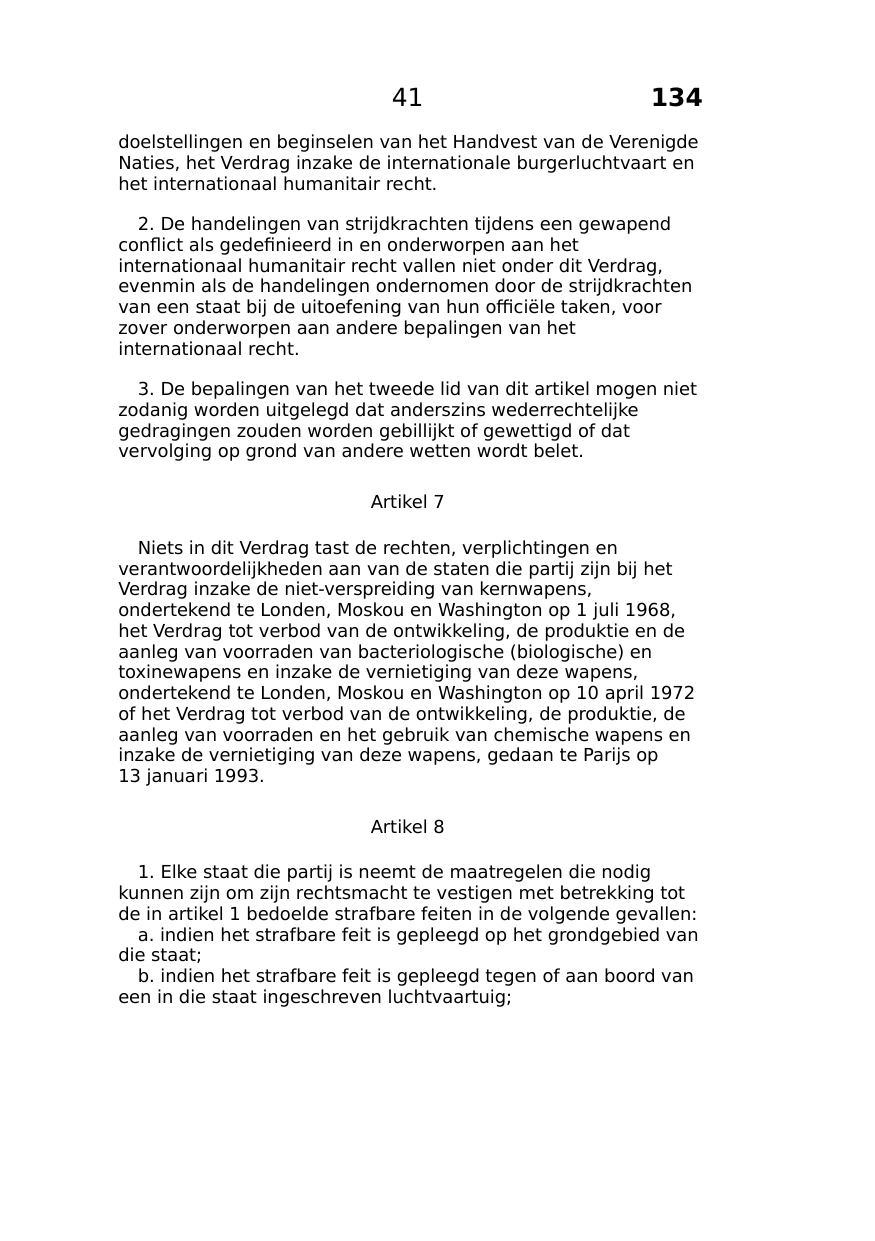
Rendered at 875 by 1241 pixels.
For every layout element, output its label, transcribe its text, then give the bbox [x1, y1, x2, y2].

text Niets in dit Verdrag tast de rechten, verplichtingen en verantwoordelijkheden aan van de staten die partij zijn bij het Verdrag inzake de niet-verspreiding van kernwapens, ondertekend te Londen, Moskou en Washington op 1 juli 1968, het Verdrag tot verbod van de ontwikkeling, de produktie en de aanleg van voorraden van bacteriologische (biologische) en toxinewapens en inzake de vernietiging van deze wapens, ondertekend te Londen, Moskou en Washington op 10 april 1972 of het Verdrag tot verbod van de ontwikkeling, de produktie, de aanleg van voorraden en het gebruik van chemische wapens en inzake de vernietiging van deze wapens, gedaan te Parijs op 13 januari 1993. [118, 538, 703, 787]
text b. indien het strafbare feit is gepleegd tegen of aan boord van een in die staat ingeschreven luchtvaartuig; [118, 966, 703, 1007]
text 1. Elke staat die partij is neemt de maatregelen die nodig kunnen zijn om zijn rechtsmacht te vestigen met betrekking tot de in artikel 1 bedoelde strafbare feiten in de volgende gevallen: [118, 862, 703, 924]
text doelstellingen en beginselen van het Handvest van de Verenigde Naties, het Verdrag inzake de internationale burgerluchtvaart en het internationaal humanitair recht. [118, 132, 703, 194]
subtitle Artikel 7 [118, 492, 703, 513]
subtitle Artikel 8 [118, 817, 703, 837]
text 3. De bepalingen van het tweede lid van dit artikel mogen niet zodanig worden uitgelegd dat anderszins wederrechtelijke gedragingen zouden worden gebillijkt of gewettigd of dat vervolging op grond van andere wetten wordt belet. [118, 379, 703, 462]
text a. indien het strafbare feit is gepleegd op het grondgebied van die staat; [118, 924, 703, 966]
text 2. De handelingen van strijdkrachten tijdens een gewapend conflict als gedefinieerd in en onderworpen aan het internationaal humanitair recht vallen niet onder dit Verdrag, evenmin als de handelingen ondernomen door de strijdkrachten van een staat bij de uitoefening van hun officiële taken, voor zover onderworpen aan andere bepalingen van het internationaal recht. [118, 214, 703, 359]
